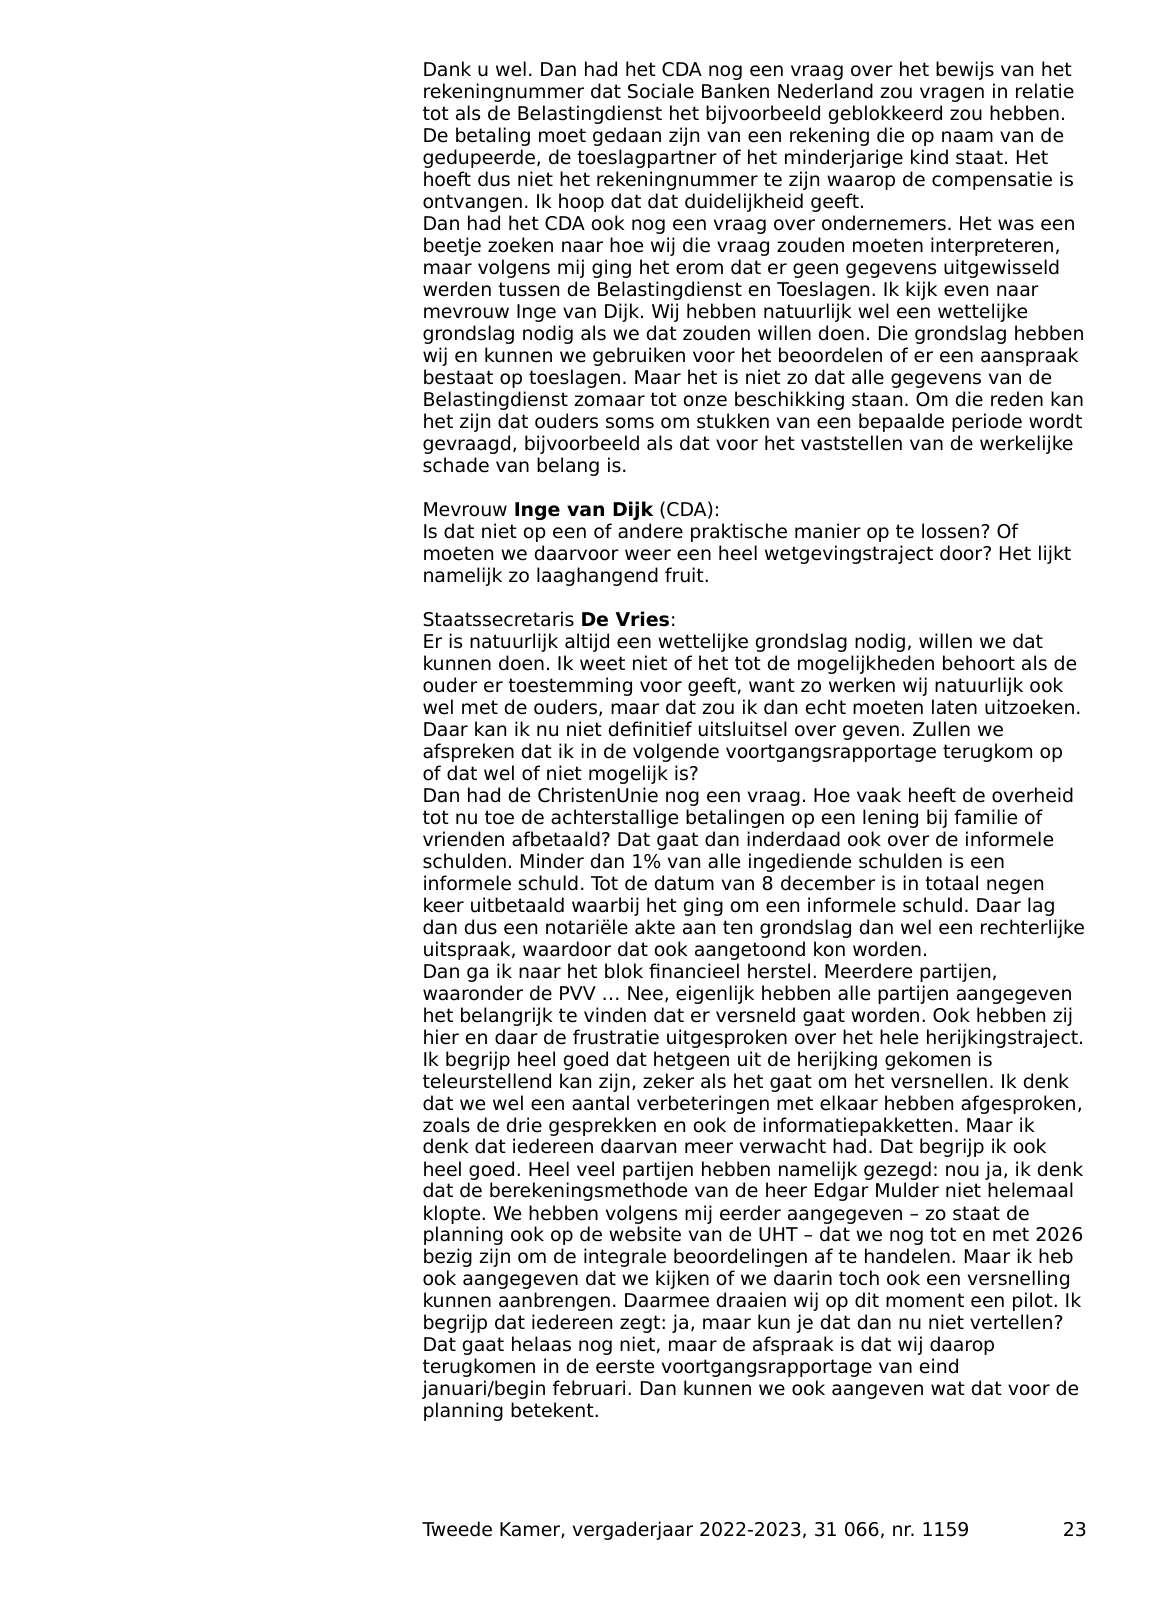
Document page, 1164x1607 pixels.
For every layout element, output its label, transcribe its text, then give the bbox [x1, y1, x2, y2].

text Er is natuurlijk altijd een wettelijke grondslag nodig, willen we dat kunnen doen. Ik weet niet of het tot de mogelijkheden behoort als de ouder er toestemming voor geeft, want zo werken wij natuurlijk ook wel met de ouders, maar dat zou ik dan echt moeten laten uitzoeken. Daar kan ik nu niet definitief uitsluitsel over geven. Zullen we afspreken dat ik in de volgende voortgangsrapportage terugkom op of dat wel of niet mogelijk is? [422, 631, 1087, 785]
text Dan ga ik naar het blok financieel herstel. Meerdere partijen, waaronder de PVV … Nee, eigenlijk hebben alle partijen aangegeven het belangrijk te vinden dat er versneld gaat worden. Ook hebben zij hier en daar de frustratie uitgesproken over het hele herijkingstraject. Ik begrijp heel goed dat hetgeen uit de herijking gekomen is teleurstellend kan zijn, zeker als het gaat om het versnellen. Ik denk dat we wel een aantal verbeteringen met elkaar hebben afgesproken, zoals de drie gesprekken en ook de informatiepakketten. Maar ik denk dat iedereen daarvan meer verwacht had. Dat begrijp ik ook heel goed. Heel veel partijen hebben namelijk gezegd: nou ja, ik denk dat de berekeningsmethode van de heer Edgar Mulder niet helemaal klopte. We hebben volgens mij eerder aangegeven – zo staat de planning ook op de website van de UHT – dat we nog tot en met 2026 bezig zijn om de integrale beoordelingen af te handelen. Maar ik heb ook aangegeven dat we kijken of we daarin toch ook een versnelling kunnen aanbrengen. Daarmee draaien wij op dit moment een pilot. Ik begrijp dat iedereen zegt: ja, maar kun je dat dan nu niet vertellen? Dat gaat helaas nog niet, maar de afspraak is dat wij daarop terugkomen in de eerste voortgangsrapportage van eind januari/begin februari. Dan kunnen we ook aangeven wat dat voor de planning betekent. [422, 961, 1087, 1422]
text Is dat niet op een of andere praktische manier op te lossen? Of moeten we daarvoor weer een heel wetgevingstraject door? Het lijkt namelijk zo laaghangend fruit. [422, 521, 1087, 587]
text Staatssecretaris De Vries: [422, 609, 1087, 631]
text Dank u wel. Dan had het CDA nog een vraag over het bewijs van het rekeningnummer dat Sociale Banken Nederland zou vragen in relatie tot als de Belastingdienst het bijvoorbeeld geblokkeerd zou hebben. De betaling moet gedaan zijn van een rekening die op naam van de gedupeerde, de toeslagpartner of het minderjarige kind staat. Het hoeft dus niet het rekeningnummer te zijn waarop de compensatie is ontvangen. Ik hoop dat dat duidelijkheid geeft. [422, 59, 1087, 213]
text Mevrouw Inge van Dijk (CDA): [422, 499, 1087, 521]
text Dan had het CDA ook nog een vraag over ondernemers. Het was een beetje zoeken naar hoe wij die vraag zouden moeten interpreteren, maar volgens mij ging het erom dat er geen gegevens uitgewisseld werden tussen de Belastingdienst en Toeslagen. Ik kijk even naar mevrouw Inge van Dijk. Wij hebben natuurlijk wel een wettelijke grondslag nodig als we dat zouden willen doen. Die grondslag hebben wij en kunnen we gebruiken voor het beoordelen of er een aanspraak bestaat op toeslagen. Maar het is niet zo dat alle gegevens van de Belastingdienst zomaar tot onze beschikking staan. Om die reden kan het zijn dat ouders soms om stukken van een bepaalde periode wordt gevraagd, bijvoorbeeld als dat voor het vaststellen van de werkelijke schade van belang is. [422, 213, 1087, 477]
text Dan had de ChristenUnie nog een vraag. Hoe vaak heeft de overheid tot nu toe de achterstallige betalingen op een lening bij familie of vrienden afbetaald? Dat gaat dan inderdaad ook over de informele schulden. Minder dan 1% van alle ingediende schulden is een informele schuld. Tot de datum van 8 december is in totaal negen keer uitbetaald waarbij het ging om een informele schuld. Daar lag dan dus een notariële akte aan ten grondslag dan wel een rechterlijke uitspraak, waardoor dat ook aangetoond kon worden. [422, 785, 1087, 961]
